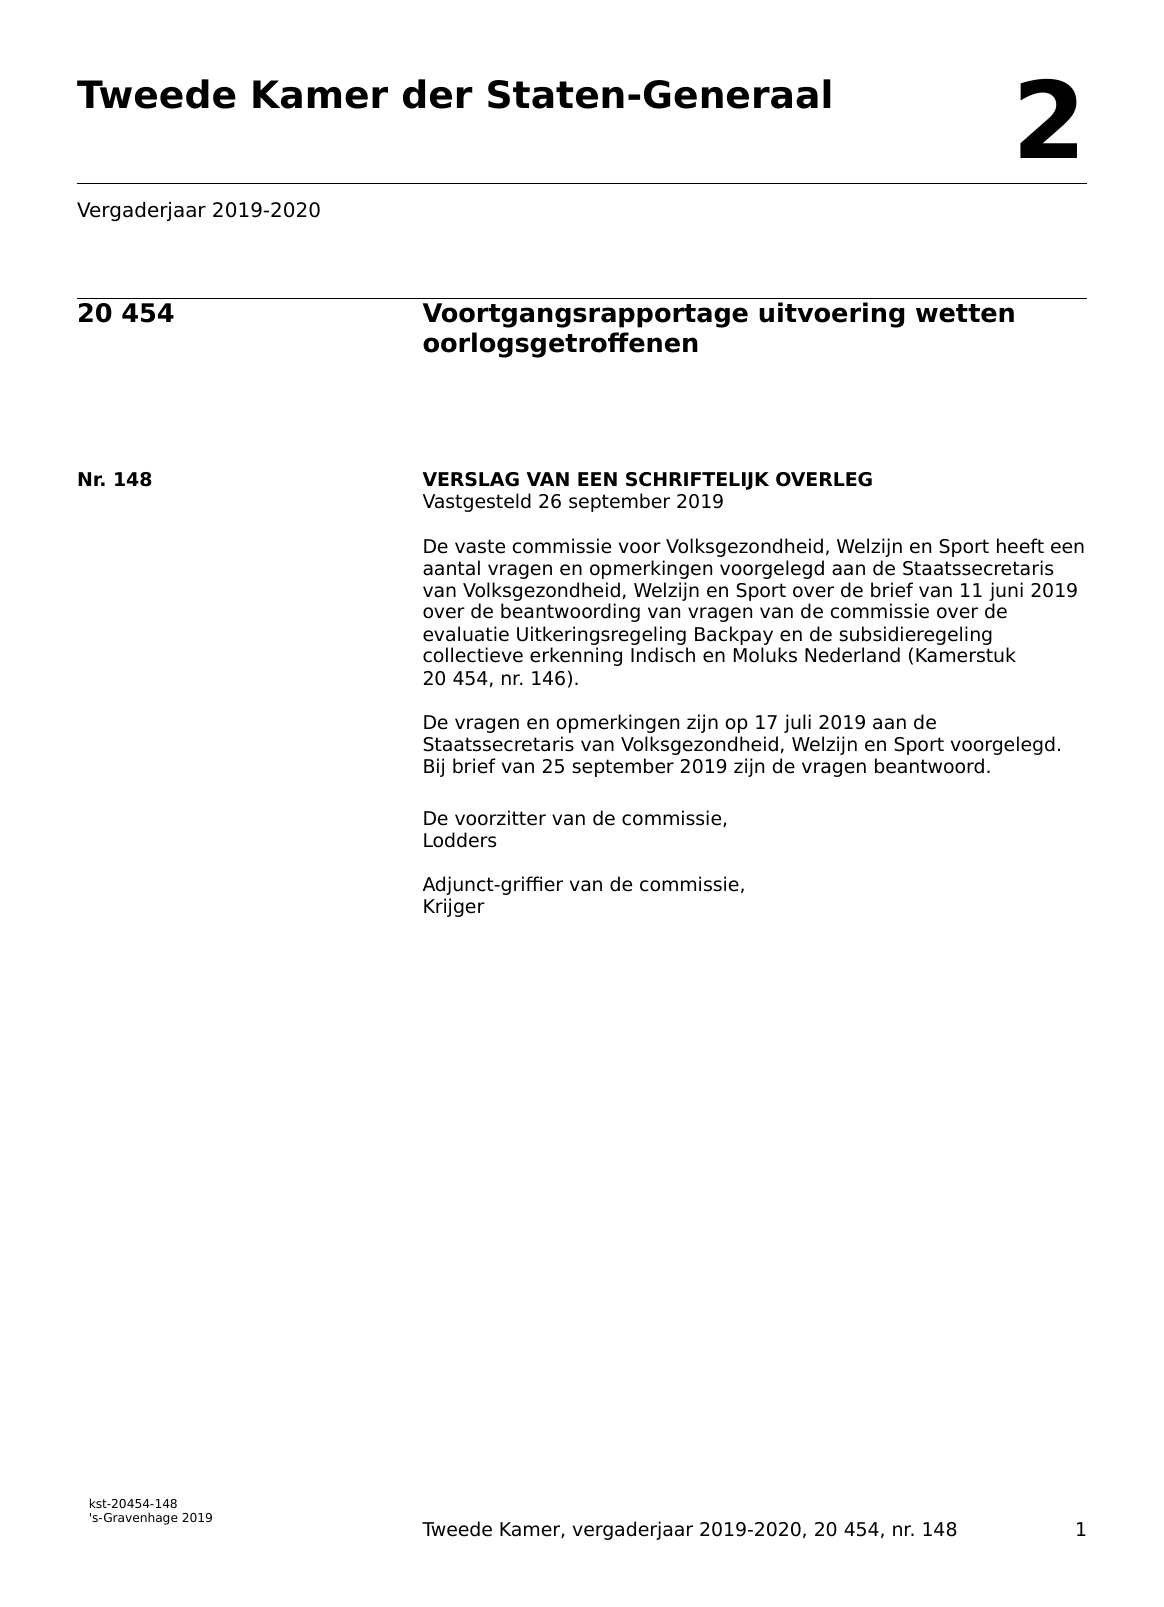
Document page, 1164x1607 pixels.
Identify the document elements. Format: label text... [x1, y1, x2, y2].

table_header 2 [886, 59, 1087, 183]
text De vaste commissie voor Volksgezondheid, Welzijn en Sport heeft een aantal vragen en opmerkingen voorgelegd aan de Staatssecretaris van Volksgezondheid, Welzijn en Sport over de brief van 11 juni 2019 over de beantwoording van vragen van de commissie over de evaluatie Uitkeringsregeling Backpay en de subsidieregeling collectieve erkenning Indisch en Moluks Nederland (Kamerstuk 20 454, nr. 146). [422, 536, 1087, 689]
table_header Tweede Kamer der Staten-Generaal [77, 59, 886, 183]
text De voorzitter van de commissie, Lodders [422, 807, 1087, 851]
text 's-Gravenhage 2019 [88, 1511, 323, 1525]
text kst-20454-148 [88, 1497, 323, 1511]
subtitle 20 454 Voortgangsrapportage uitvoering wetten oorlogsgetroffenen [77, 299, 1087, 358]
table_cell Vergaderjaar 2019-2020 [77, 184, 1087, 298]
subtitle Nr. 148 VERSLAG VAN EEN SCHRIFTELIJK OVERLEG [77, 469, 1087, 491]
text Vastgesteld 26 september 2019 [422, 491, 1087, 513]
text Adjunct-griffier van de commissie, Krijger [422, 874, 1087, 918]
text De vragen en opmerkingen zijn op 17 juli 2019 aan de Staatssecretaris van Volksgezondheid, Welzijn en Sport voorgelegd. Bij brief van 25 september 2019 zijn de vragen beantwoord. [422, 712, 1087, 777]
